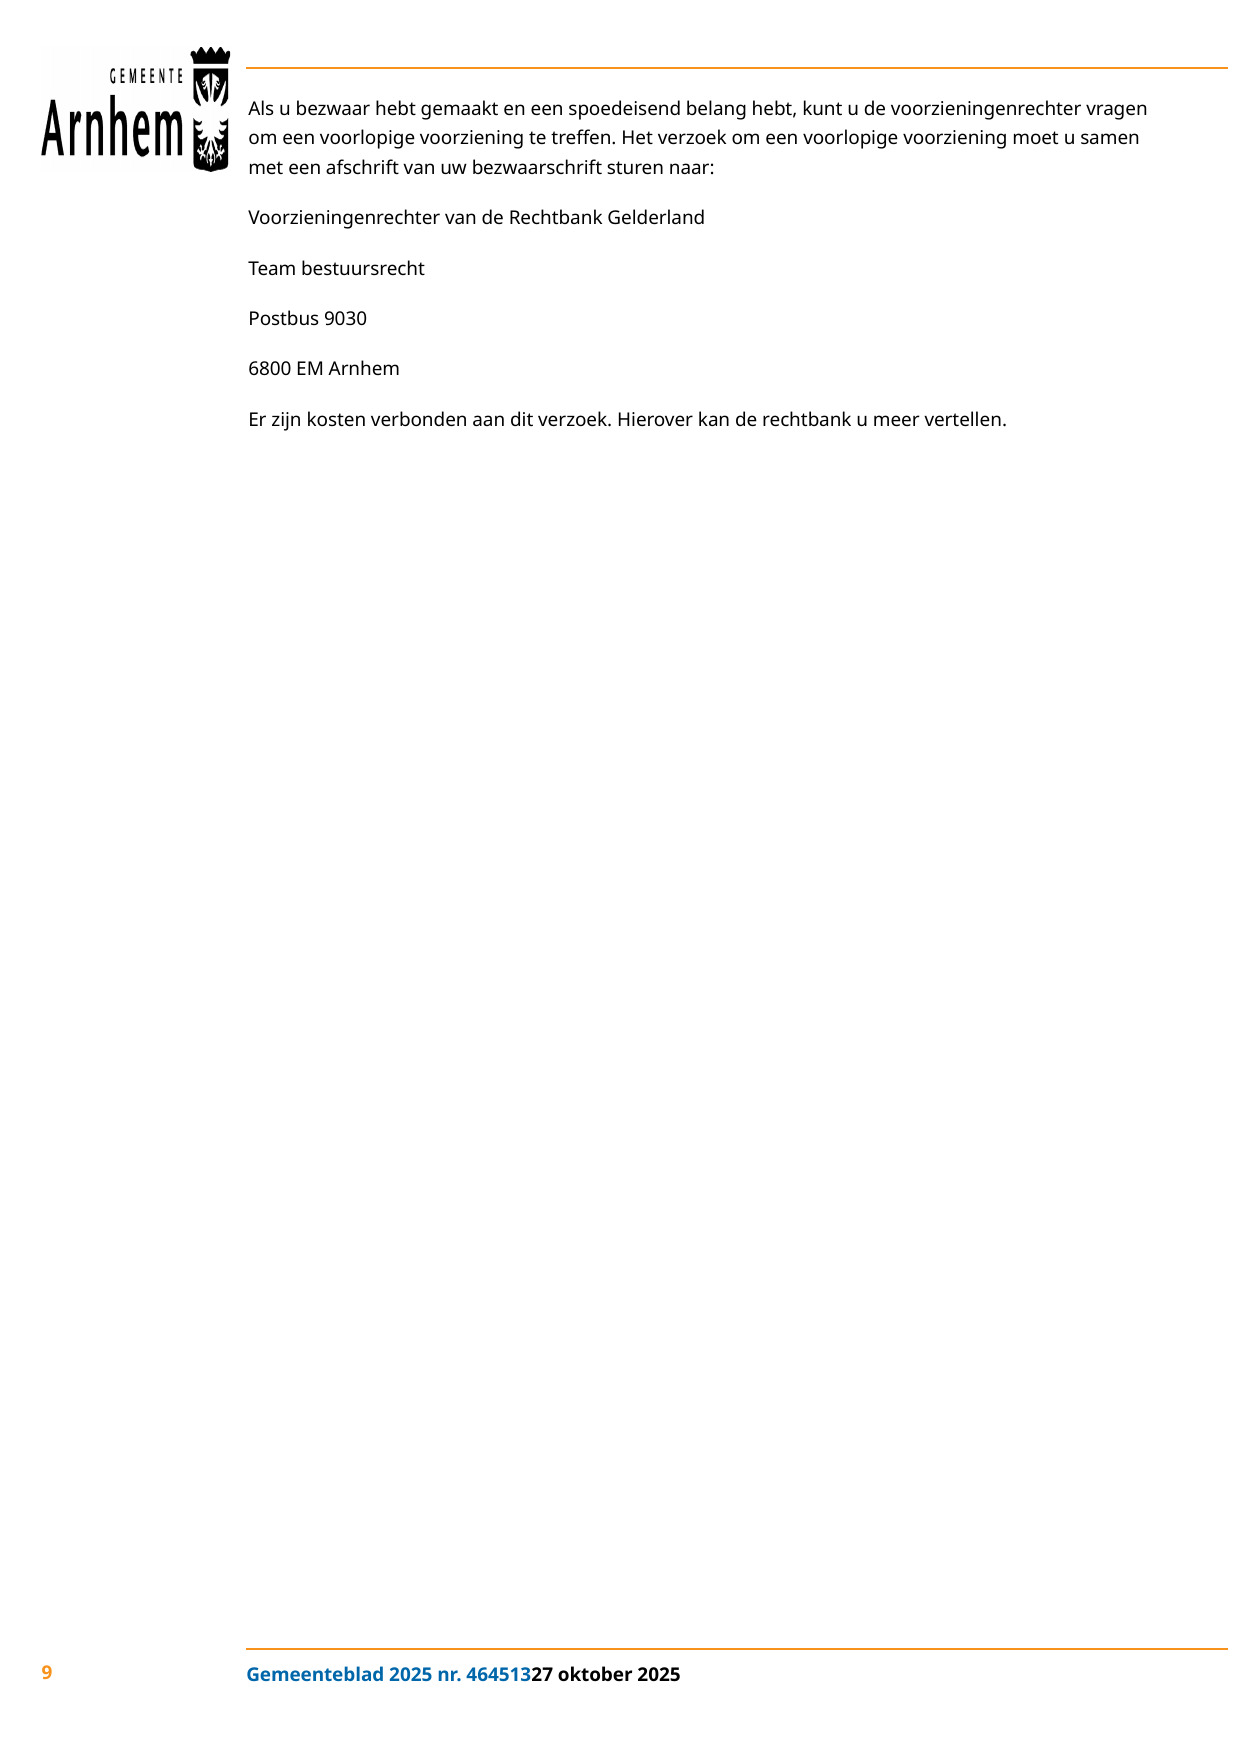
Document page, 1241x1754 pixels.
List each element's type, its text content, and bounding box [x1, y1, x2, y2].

text Postbus 9030 [248, 305, 1152, 331]
text Er zijn kosten verbonden aan dit verzoek. Hierover kan de rechtbank u meer vertellen. [248, 406, 1152, 432]
picture [41, 47, 231, 172]
text Als u bezwaar hebt gemaakt en een spoedeisend belang hebt, kunt u de voorzieningenrechter vragen om een voorlopige voorziening te treffen. Het verzoek om een voorlopige voorziening moet u samen met een afschrift van uw bezwaarschrift sturen naar: [248, 95, 1152, 180]
text Team bestuursrecht [248, 255, 1152, 281]
text Voorzieningenrechter van de Rechtbank Gelderland [248, 204, 1152, 230]
text 6800 EM Arnhem [248, 356, 1152, 381]
